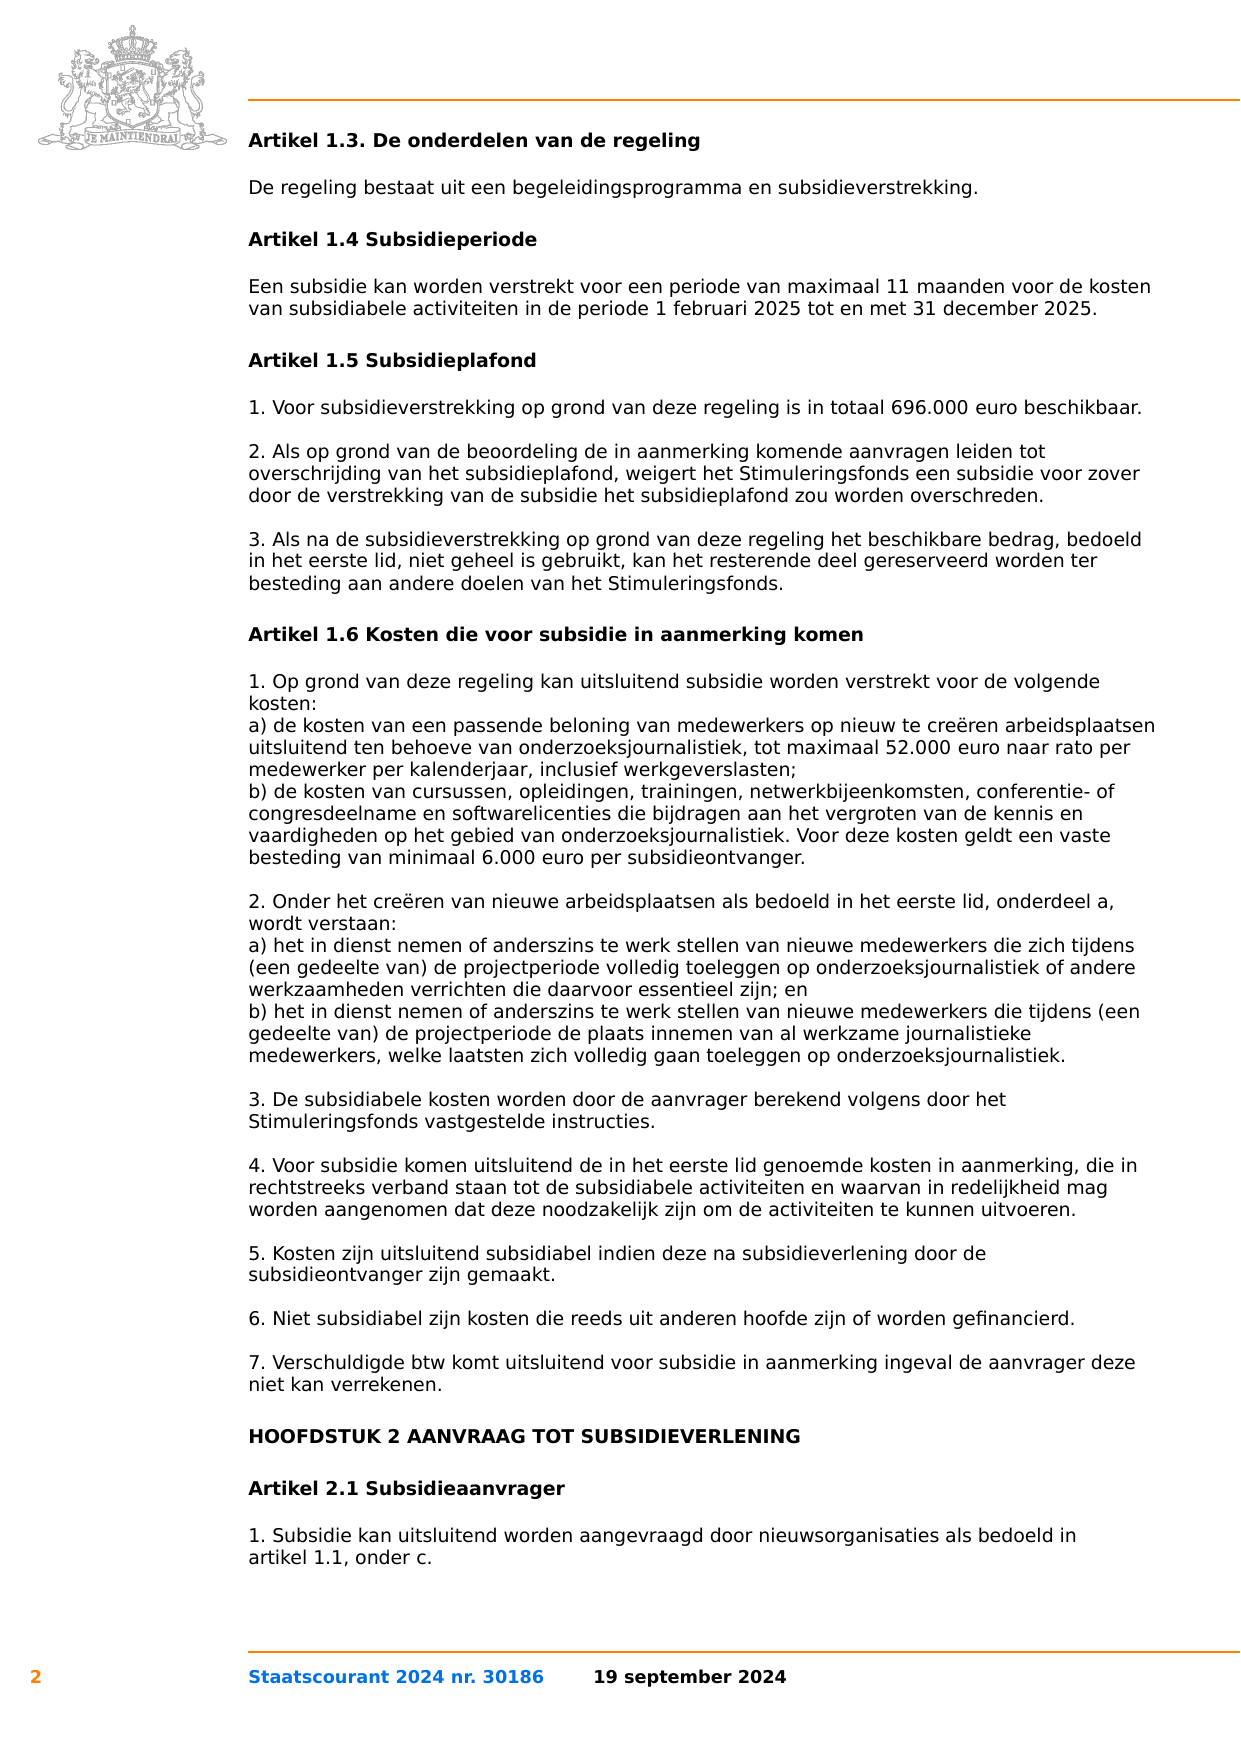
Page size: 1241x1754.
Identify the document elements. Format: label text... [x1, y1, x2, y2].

subtitle Artikel 1.5 Subsidieplafond [248, 350, 1163, 372]
subtitle Artikel 1.6 Kosten die voor subsidie in aanmerking komen [248, 624, 1163, 646]
text b) de kosten van cursussen, opleidingen, trainingen, netwerkbijeenkomsten, conferentie- of congresdeelname en softwarelicenties die bijdragen aan het vergroten van de kennis en vaardigheden op het gebied van onderzoeksjournalistiek. Voor deze kosten geldt een vaste besteding van minimaal 6.000 euro per subsidieontvanger. [248, 781, 1163, 869]
text 2. Als op grond van de beoordeling de in aanmerking komende aanvragen leiden tot overschrijding van het subsidieplafond, weigert het Stimuleringsfonds een subsidie voor zover door de verstrekking van de subsidie het subsidieplafond zou worden overschreden. [248, 441, 1163, 507]
text De regeling bestaat uit een begeleidingsprogramma en subsidieverstrekking. [248, 177, 1163, 199]
subtitle Artikel 2.1 Subsidieaanvrager [248, 1478, 1163, 1500]
text 7. Verschuldigde btw komt uitsluitend voor subsidie in aanmerking ingeval de aanvrager deze niet kan verrekenen. [248, 1352, 1163, 1396]
text Een subsidie kan worden verstrekt voor een periode van maximaal 11 maanden voor de kosten van subsidiabele activiteiten in de periode 1 februari 2025 tot en met 31 december 2025. [248, 276, 1163, 320]
text 3. Als na de subsidieverstrekking op grond van deze regeling het beschikbare bedrag, bedoeld in het eerste lid, niet geheel is gebruikt, kan het resterende deel gereserveerd worden ter besteding aan andere doelen van het Stimuleringsfonds. [248, 528, 1163, 594]
subtitle HOOFDSTUK 2 AANVRAAG TOT SUBSIDIEVERLENING [248, 1426, 1163, 1448]
text 1. Voor subsidieverstrekking op grond van deze regeling is in totaal 696.000 euro beschikbaar. [248, 397, 1163, 419]
text 1. Subsidie kan uitsluitend worden aangevraagd door nieuwsorganisaties als bedoeld in artikel 1.1, onder c. [248, 1525, 1163, 1569]
subtitle Artikel 1.4 Subsidieperiode [248, 229, 1163, 251]
text a) de kosten van een passende beloning van medewerkers op nieuw te creëren arbeidsplaatsen uitsluitend ten behoeve van onderzoeksjournalistiek, tot maximaal 52.000 euro naar rato per medewerker per kalenderjaar, inclusief werkgeverslasten; [248, 715, 1163, 781]
text 4. Voor subsidie komen uitsluitend de in het eerste lid genoemde kosten in aanmerking, die in rechtstreeks verband staan tot de subsidiabele activiteiten en waarvan in redelijkheid mag worden aangenomen dat deze noodzakelijk zijn om de activiteiten te kunnen uitvoeren. [248, 1154, 1163, 1221]
text b) het in dienst nemen of anderszins te werk stellen van nieuwe medewerkers die tijdens (een gedeelte van) de projectperiode de plaats innemen van al werkzame journalistieke medewerkers, welke laatsten zich volledig gaan toeleggen op onderzoeksjournalistiek. [248, 1001, 1163, 1067]
text 2. Onder het creëren van nieuwe arbeidsplaatsen als bedoeld in het eerste lid, onderdeel a, wordt verstaan: [248, 891, 1163, 935]
text 6. Niet subsidiabel zijn kosten die reeds uit anderen hoofde zijn of worden gefinancierd. [248, 1308, 1163, 1330]
text 1. Op grond van deze regeling kan uitsluitend subsidie worden verstrekt voor de volgende kosten: [248, 671, 1163, 715]
picture [38, 25, 227, 150]
subtitle Artikel 1.3. De onderdelen van de regeling [248, 130, 1163, 152]
text 3. De subsidiabele kosten worden door de aanvrager berekend volgens door het Stimuleringsfonds vastgestelde instructies. [248, 1089, 1163, 1133]
text 5. Kosten zijn uitsluitend subsidiabel indien deze na subsidieverlening door de subsidieontvanger zijn gemaakt. [248, 1242, 1163, 1286]
text a) het in dienst nemen of anderszins te werk stellen van nieuwe medewerkers die zich tijdens (een gedeelte van) de projectperiode volledig toeleggen op onderzoeksjournalistiek of andere werkzaamheden verrichten die daarvoor essentieel zijn; en [248, 935, 1163, 1001]
